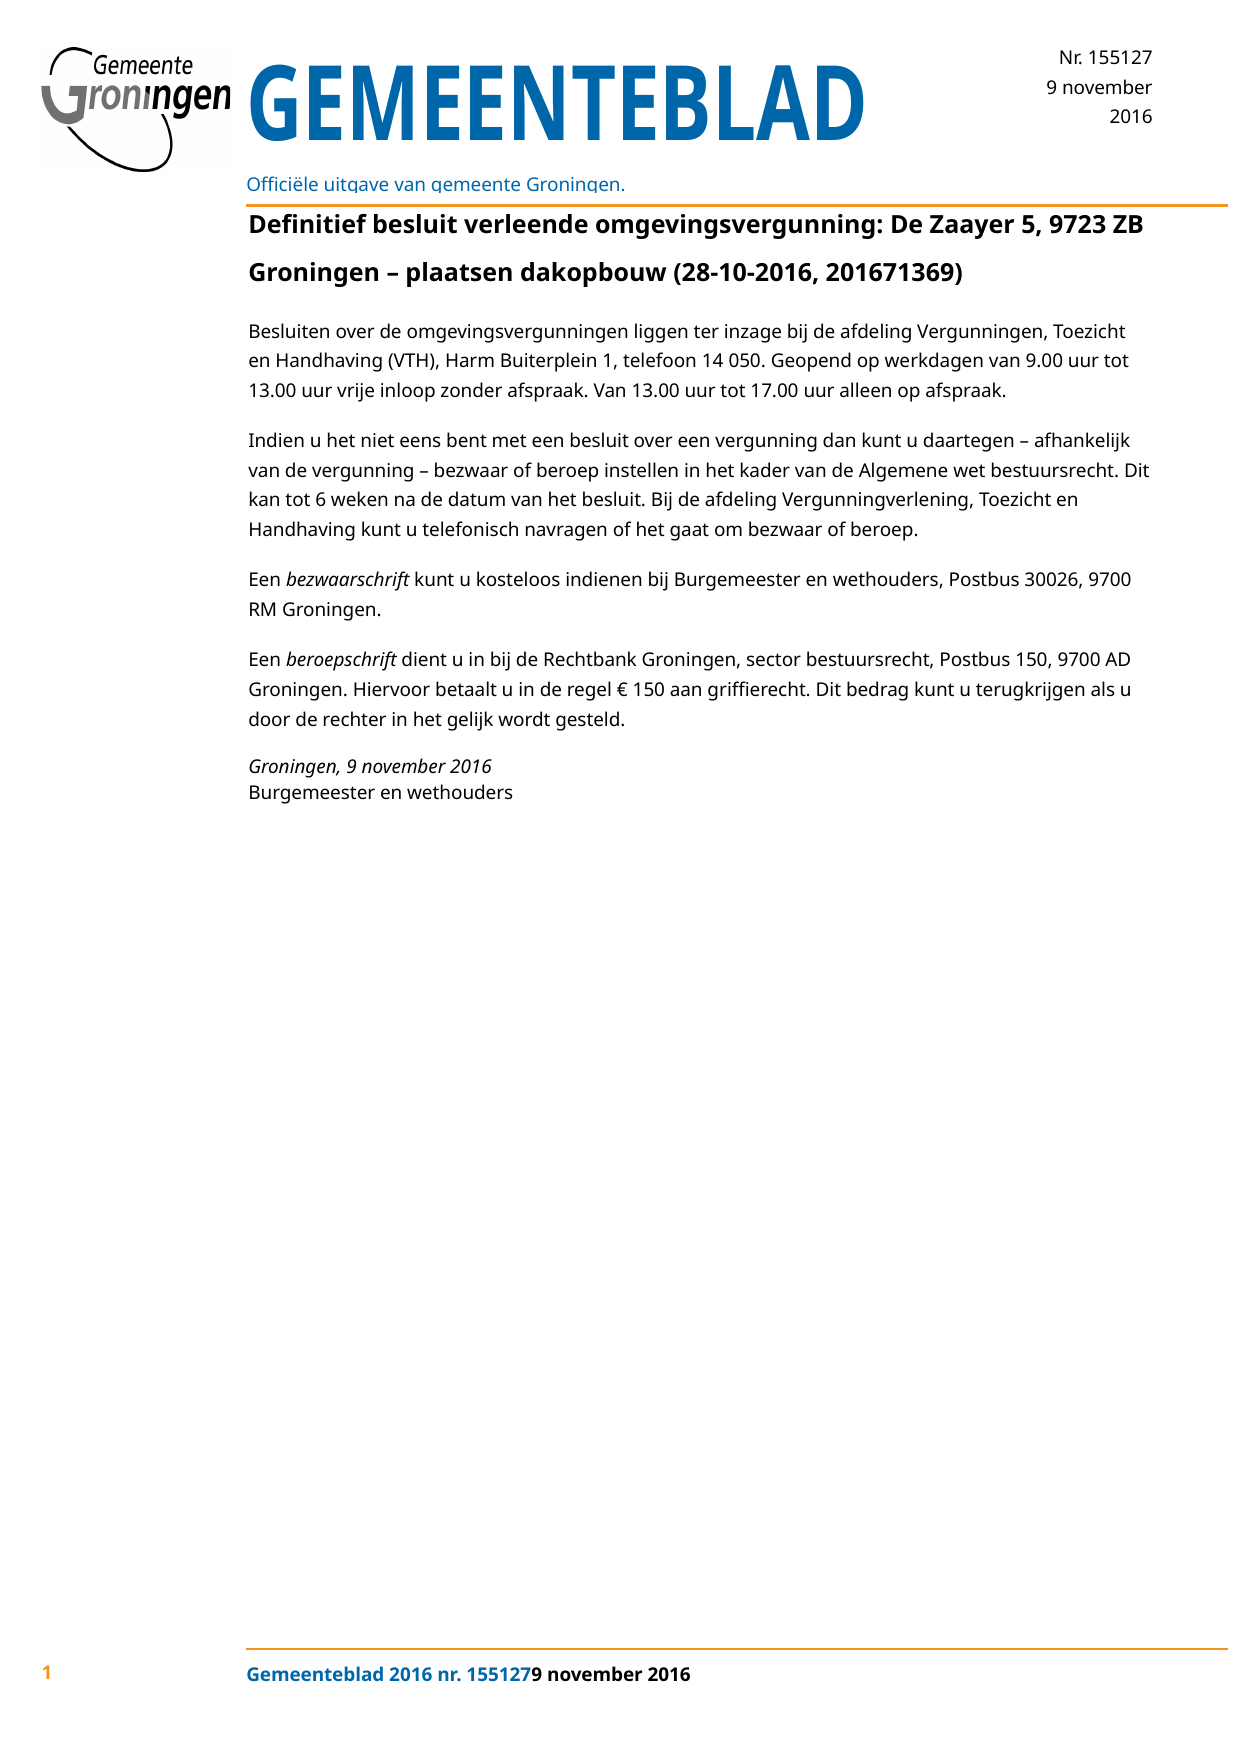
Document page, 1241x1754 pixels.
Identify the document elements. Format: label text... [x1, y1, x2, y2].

text Definitief besluit verleende omgevingsvergunning: De Zaayer 5, 9723 ZB Groningen – plaatsen dakopbouw (28-10-2016, 201671369) [248, 207, 1152, 288]
text Besluiten over de omgevingsvergunningen liggen ter inzage bij de afdeling Vergunningen, Toezicht en Handhaving (VTH), Harm Buiterplein 1, telefoon 14 050. Geopend op werkdagen van 9.00 uur tot 13.00 uur vrije inloop zonder afspraak. Van 13.00 uur tot 17.00 uur alleen op afspraak. [248, 318, 1152, 403]
picture [41, 47, 231, 172]
text Indien u het niet eens bent met een besluit over een vergunning dan kunt u daartegen – afhankelijk van de vergunning – bezwaar of beroep instellen in het kader van de Algemene wet bestuursrecht. Dit kan tot 6 weken na de datum van het besluit. Bij de afdeling Vergunningverlening, Toezicht en Handhaving kunt u telefonisch navragen of het gaat om bezwaar of beroep. [248, 427, 1152, 542]
text Burgemeester en wethouders [248, 779, 1152, 805]
text Een beroepschrift dient u in bij de Rechtbank Groningen, sector bestuursrecht, Postbus 150, 9700 AD Groningen. Hiervoor betaalt u in de regel € 150 aan griffierecht. Dit bedrag kunt u terugkrijgen als u door de rechter in het gelijk wordt gesteld. [248, 647, 1152, 732]
text Groningen, 9 november 2016 [248, 754, 1152, 779]
text Een bezwaarschrift kunt u kosteloos indienen bij Burgemeester en wethouders, Postbus 30026, 9700 RM Groningen. [248, 567, 1152, 622]
